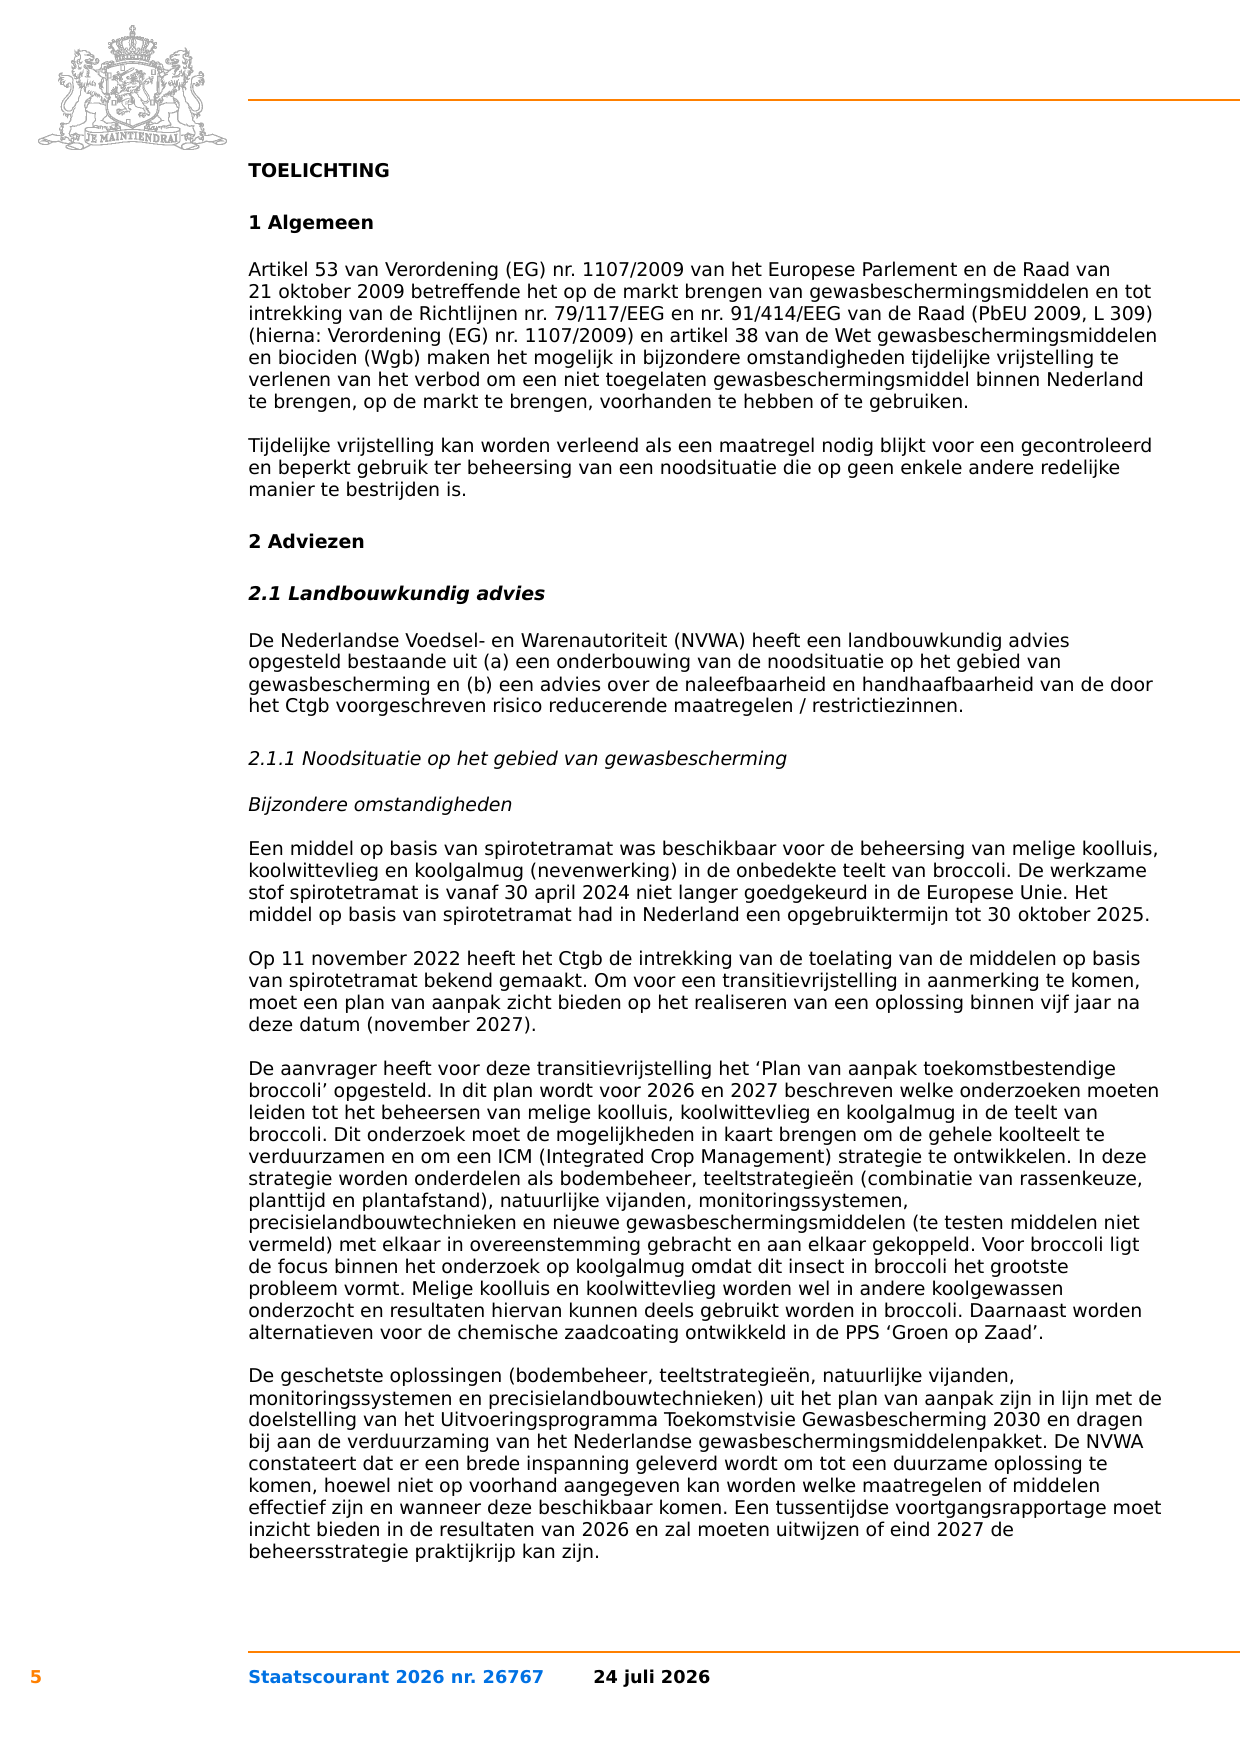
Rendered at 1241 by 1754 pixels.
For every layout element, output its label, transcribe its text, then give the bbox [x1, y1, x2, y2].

subtitle 2.1 Landbouwkundig advies [248, 582, 1163, 604]
text Artikel 53 van Verordening (EG) nr. 1107/2009 van het Europese Parlement en de Raad van 21 oktober 2009 betreffende het op de markt brengen van gewasbeschermingsmiddelen en tot intrekking van de Richtlijnen nr. 79/117/EEG en nr. 91/414/EEG van de Raad (PbEU 2009, L 309) (hierna: Verordening (EG) nr. 1107/2009) en artikel 38 van de Wet gewasbeschermingsmiddelen en biociden (Wgb) maken het mogelijk in bijzondere omstandigheden tijdelijke vrijstelling te verlenen van het verbod om een niet toegelaten gewasbeschermingsmiddel binnen Nederland te brengen, op de markt te brengen, voorhanden te hebben of te gebruiken. [248, 259, 1163, 413]
text Op 11 november 2022 heeft het Ctgb de intrekking van de toelating van de middelen op basis van spirotetramat bekend gemaakt. Om voor een transitievrijstelling in aanmerking te komen, moet een plan van aanpak zicht bieden op het realiseren van een oplossing binnen vijf jaar na deze datum (november 2027). [248, 948, 1163, 1036]
subtitle 1 Algemeen [248, 212, 1163, 234]
subtitle 2 Adviezen [248, 531, 1163, 552]
text Een middel op basis van spirotetramat was beschikbaar voor de beheersing van melige koolluis, koolwittevlieg en koolgalmug (nevenwerking) in de onbedekte teelt van broccoli. De werkzame stof spirotetramat is vanaf 30 april 2024 niet langer goedgekeurd in de Europese Unie. Het middel op basis van spirotetramat had in Nederland een opgebruiktermijn tot 30 oktober 2025. [248, 838, 1163, 926]
text Tijdelijke vrijstelling kan worden verleend als een maatregel nodig blijkt voor een gecontroleerd en beperkt gebruik ter beheersing van een noodsituatie die op geen enkele andere redelijke manier te bestrijden is. [248, 434, 1163, 501]
text De Nederlandse Voedsel- en Warenautoriteit (NVWA) heeft een landbouwkundig advies opgesteld bestaande uit (a) een onderbouwing van de noodsituatie op het gebied van gewasbescherming en (b) een advies over de naleefbaarheid en handhaafbaarheid van de door het Ctgb voorgeschreven risico reducerende maatregelen / restrictiezinnen. [248, 629, 1163, 717]
subtitle TOELICHTING [248, 160, 1163, 182]
text De geschetste oplossingen (bodembeheer, teeltstrategieën, natuurlijke vijanden, monitoringssystemen en precisielandbouwtechnieken) uit het plan van aanpak zijn in lijn met de doelstelling van het Uitvoeringsprogramma Toekomstvisie Gewasbescherming 2030 en dragen bij aan de verduurzaming van het Nederlandse gewasbeschermingsmiddelenpakket. De NVWA constateert dat er een brede inspanning geleverd wordt om tot een duurzame oplossing te komen, hoewel niet op voorhand aangegeven kan worden welke maatregelen of middelen effectief zijn en wanneer deze beschikbaar komen. Een tussentijdse voortgangsrapportage moet inzicht bieden in de resultaten van 2026 en zal moeten uitwijzen of eind 2027 de beheersstrategie praktijkrijp kan zijn. [248, 1365, 1163, 1563]
picture [38, 25, 227, 150]
text De aanvrager heeft voor deze transitievrijstelling het ‘Plan van aanpak toekomstbestendige broccoli’ opgesteld. In dit plan wordt voor 2026 en 2027 beschreven welke onderzoeken moeten leiden tot het beheersen van melige koolluis, koolwittevlieg en koolgalmug in de teelt van broccoli. Dit onderzoek moet de mogelijkheden in kaart brengen om de gehele koolteelt te verduurzamen en om een ICM (Integrated Crop Management) strategie te ontwikkelen. In deze strategie worden onderdelen als bodembeheer, teeltstrategieën (combinatie van rassenkeuze, planttijd en plantafstand), natuurlijke vijanden, monitoringssystemen, precisielandbouwtechnieken en nieuwe gewasbeschermingsmiddelen (te testen middelen niet vermeld) met elkaar in overeenstemming gebracht en aan elkaar gekoppeld. Voor broccoli ligt de focus binnen het onderzoek op koolgalmug omdat dit insect in broccoli het grootste probleem vormt. Melige koolluis en koolwittevlieg worden wel in andere koolgewassen onderzocht en resultaten hiervan kunnen deels gebruikt worden in broccoli. Daarnaast worden alternatieven voor de chemische zaadcoating ontwikkeld in de PPS ‘Groen op Zaad’. [248, 1058, 1163, 1343]
subtitle Bijzondere omstandigheden [248, 794, 1163, 816]
subtitle 2.1.1 Noodsituatie op het gebied van gewasbescherming [248, 747, 1163, 769]
